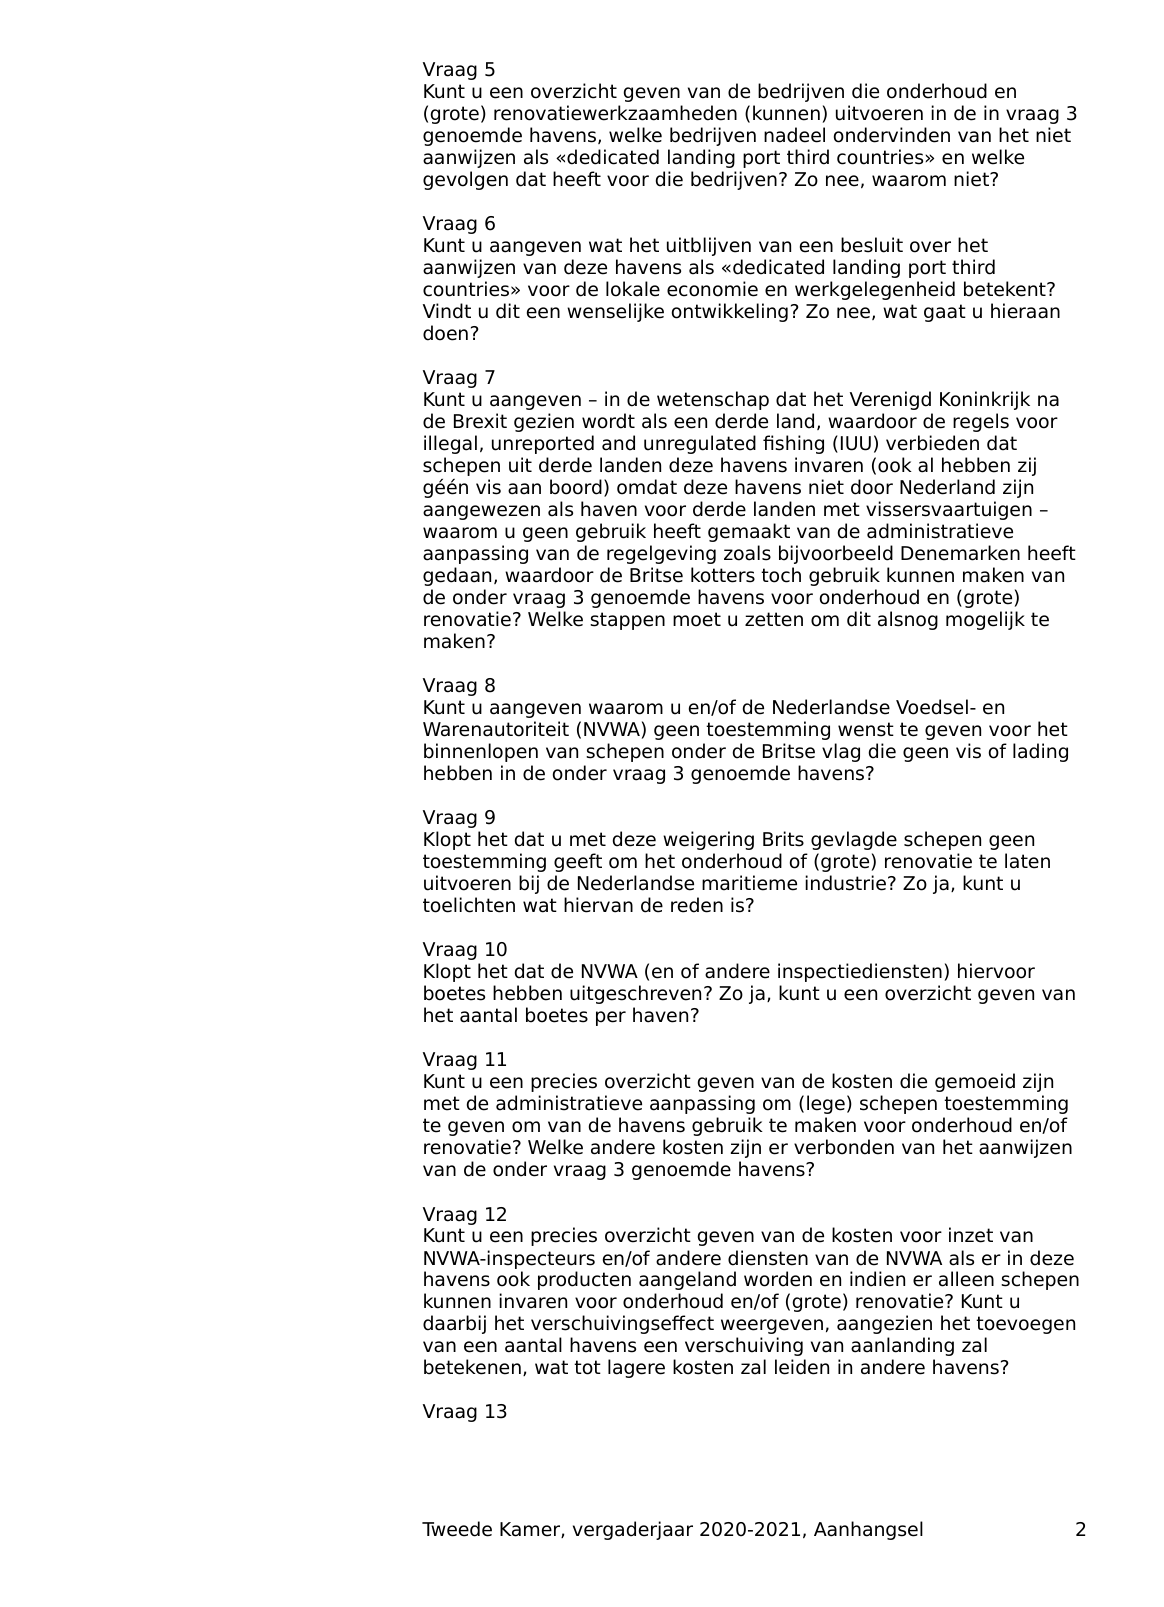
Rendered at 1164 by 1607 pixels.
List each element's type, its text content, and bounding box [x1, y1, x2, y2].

text Vraag 8 [422, 675, 1087, 697]
text Kunt u aangeven waarom u en/of de Nederlandse Voedsel- en Warenautoriteit (NVWA) geen toestemming wenst te geven voor het binnenlopen van schepen onder de Britse vlag die geen vis of lading hebben in de onder vraag 3 genoemde havens? [422, 697, 1087, 785]
text Vraag 12 [422, 1203, 1087, 1225]
text Kunt u een precies overzicht geven van de kosten die gemoeid zijn met de administratieve aanpassing om (lege) schepen toestemming te geven om van de havens gebruik te maken voor onderhoud en/of renovatie? Welke andere kosten zijn er verbonden van het aanwijzen van de onder vraag 3 genoemde havens? [422, 1071, 1087, 1181]
text Kunt u een overzicht geven van de bedrijven die onderhoud en (grote) renovatiewerkzaamheden (kunnen) uitvoeren in de in vraag 3 genoemde havens, welke bedrijven nadeel ondervinden van het niet aanwijzen als «dedicated landing port third countries» en welke gevolgen dat heeft voor die bedrijven? Zo nee, waarom niet? [422, 81, 1087, 191]
text Vraag 11 [422, 1049, 1087, 1071]
text Vraag 9 [422, 807, 1087, 829]
text Klopt het dat de NVWA (en of andere inspectiediensten) hiervoor boetes hebben uitgeschreven? Zo ja, kunt u een overzicht geven van het aantal boetes per haven? [422, 961, 1087, 1027]
text Vraag 6 [422, 213, 1087, 235]
text Vraag 10 [422, 939, 1087, 961]
text Vraag 5 [422, 59, 1087, 81]
text Klopt het dat u met deze weigering Brits gevlagde schepen geen toestemming geeft om het onderhoud of (grote) renovatie te laten uitvoeren bij de Nederlandse maritieme industrie? Zo ja, kunt u toelichten wat hiervan de reden is? [422, 829, 1087, 917]
text Kunt u een precies overzicht geven van de kosten voor inzet van NVWA-inspecteurs en/of andere diensten van de NVWA als er in deze havens ook producten aangeland worden en indien er alleen schepen kunnen invaren voor onderhoud en/of (grote) renovatie? Kunt u daarbij het verschuivingseffect weergeven, aangezien het toevoegen van een aantal havens een verschuiving van aanlanding zal betekenen, wat tot lagere kosten zal leiden in andere havens? [422, 1225, 1087, 1379]
text Vraag 7 [422, 367, 1087, 389]
text Kunt u aangeven wat het uitblijven van een besluit over het aanwijzen van deze havens als «dedicated landing port third countries» voor de lokale economie en werkgelegenheid betekent? Vindt u dit een wenselijke ontwikkeling? Zo nee, wat gaat u hieraan doen? [422, 235, 1087, 345]
text Vraag 13 [422, 1401, 1087, 1423]
text Kunt u aangeven – in de wetenschap dat het Verenigd Koninkrijk na de Brexit gezien wordt als een derde land, waardoor de regels voor illegal, unreported and unregulated fishing (IUU) verbieden dat schepen uit derde landen deze havens invaren (ook al hebben zij géén vis aan boord) omdat deze havens niet door Nederland zijn aangewezen als haven voor derde landen met vissersvaartuigen – waarom u geen gebruik heeft gemaakt van de administratieve aanpassing van de regelgeving zoals bijvoorbeeld Denemarken heeft gedaan, waardoor de Britse kotters toch gebruik kunnen maken van de onder vraag 3 genoemde havens voor onderhoud en (grote) renovatie? Welke stappen moet u zetten om dit alsnog mogelijk te maken? [422, 389, 1087, 653]
